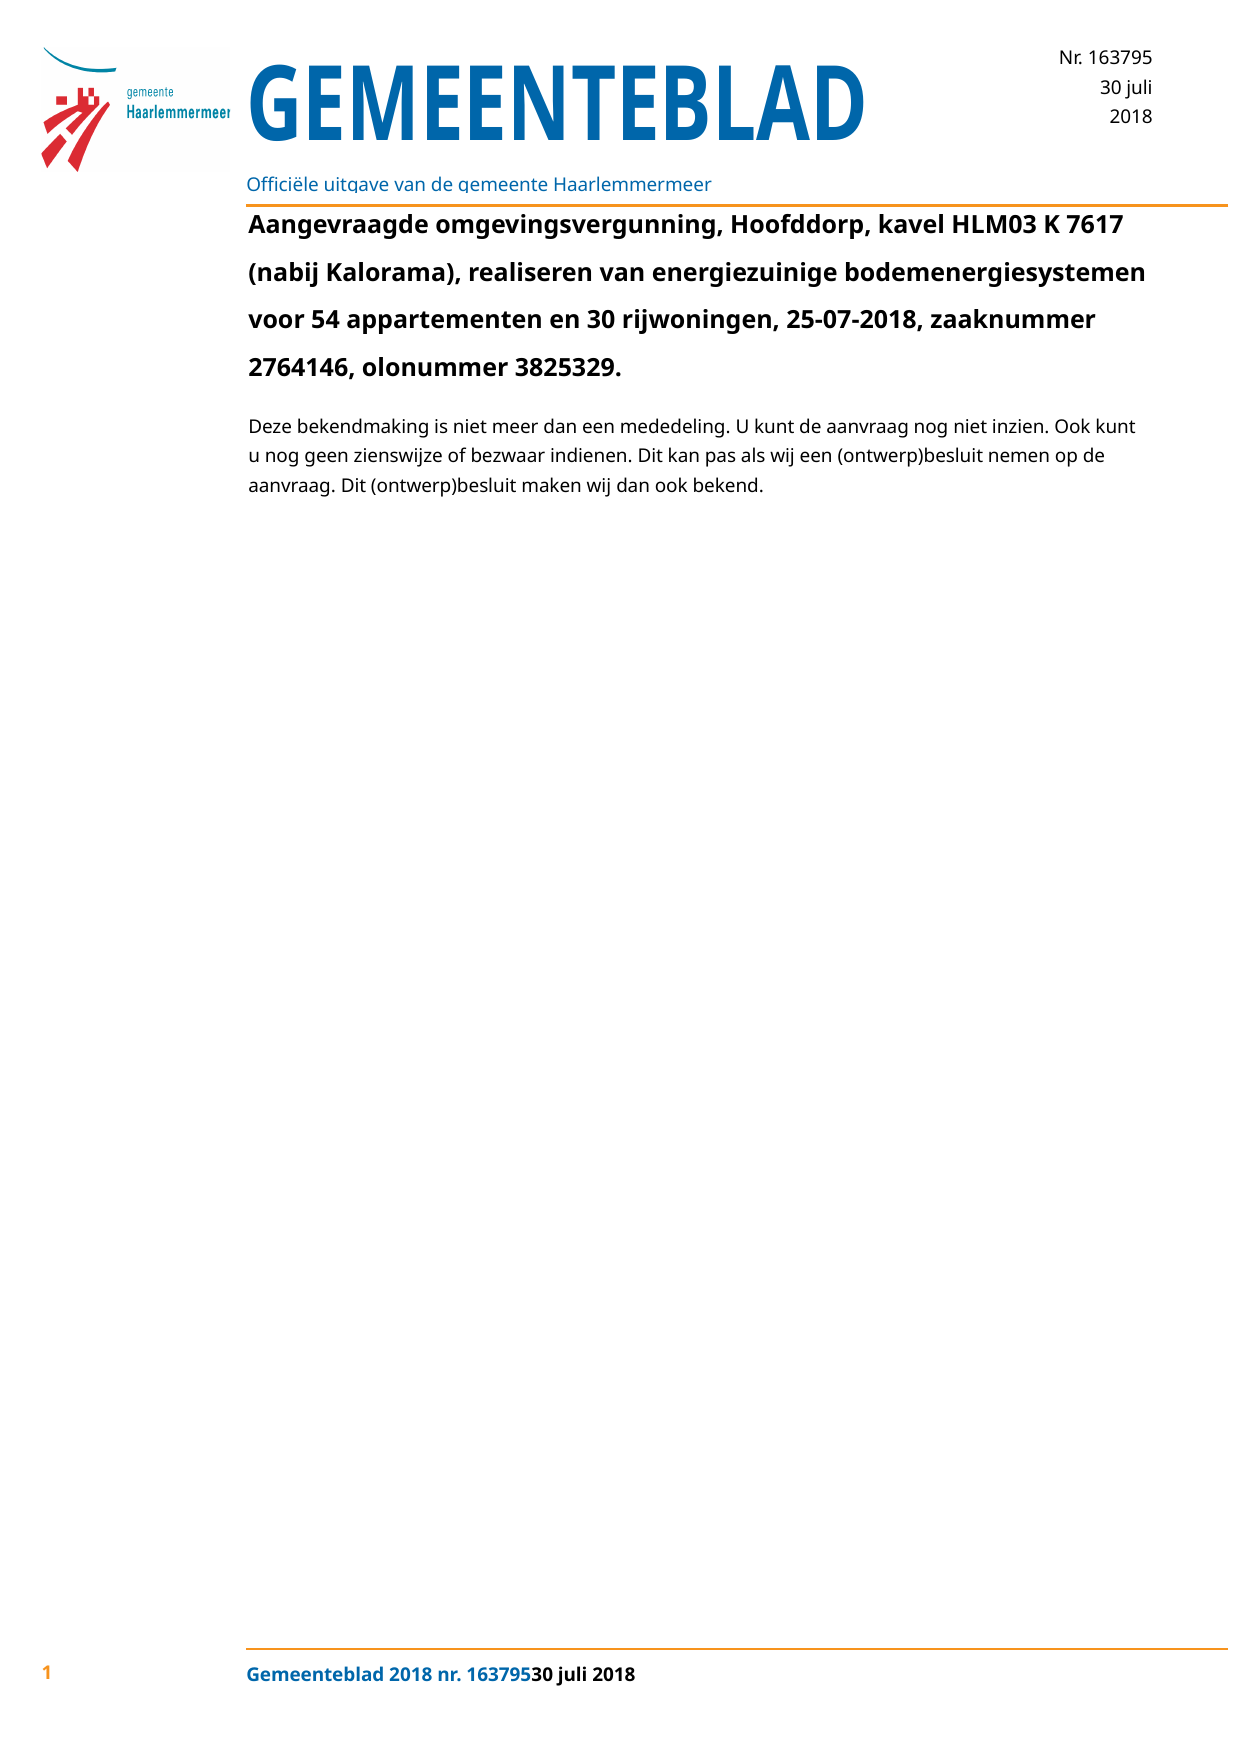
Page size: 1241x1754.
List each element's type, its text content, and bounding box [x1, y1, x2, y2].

picture [41, 47, 231, 172]
text Deze bekendmaking is niet meer dan een mededeling. U kunt de aanvraag nog niet inzien. Ook kunt u nog geen zienswijze of bezwaar indienen. Dit kan pas als wij een (ontwerp)besluit nemen op de aanvraag. Dit (ontwerp)besluit maken wij dan ook bekend. [248, 413, 1152, 498]
text Aangevraagde omgevingsvergunning, Hoofddorp, kavel HLM03 K 7617 (nabij Kalorama), realiseren van energiezuinige bodemenergiesystemen voor 54 appartementen en 30 rijwoningen, 25-07-2018, zaaknummer 2764146, olonummer 3825329. [248, 207, 1152, 384]
